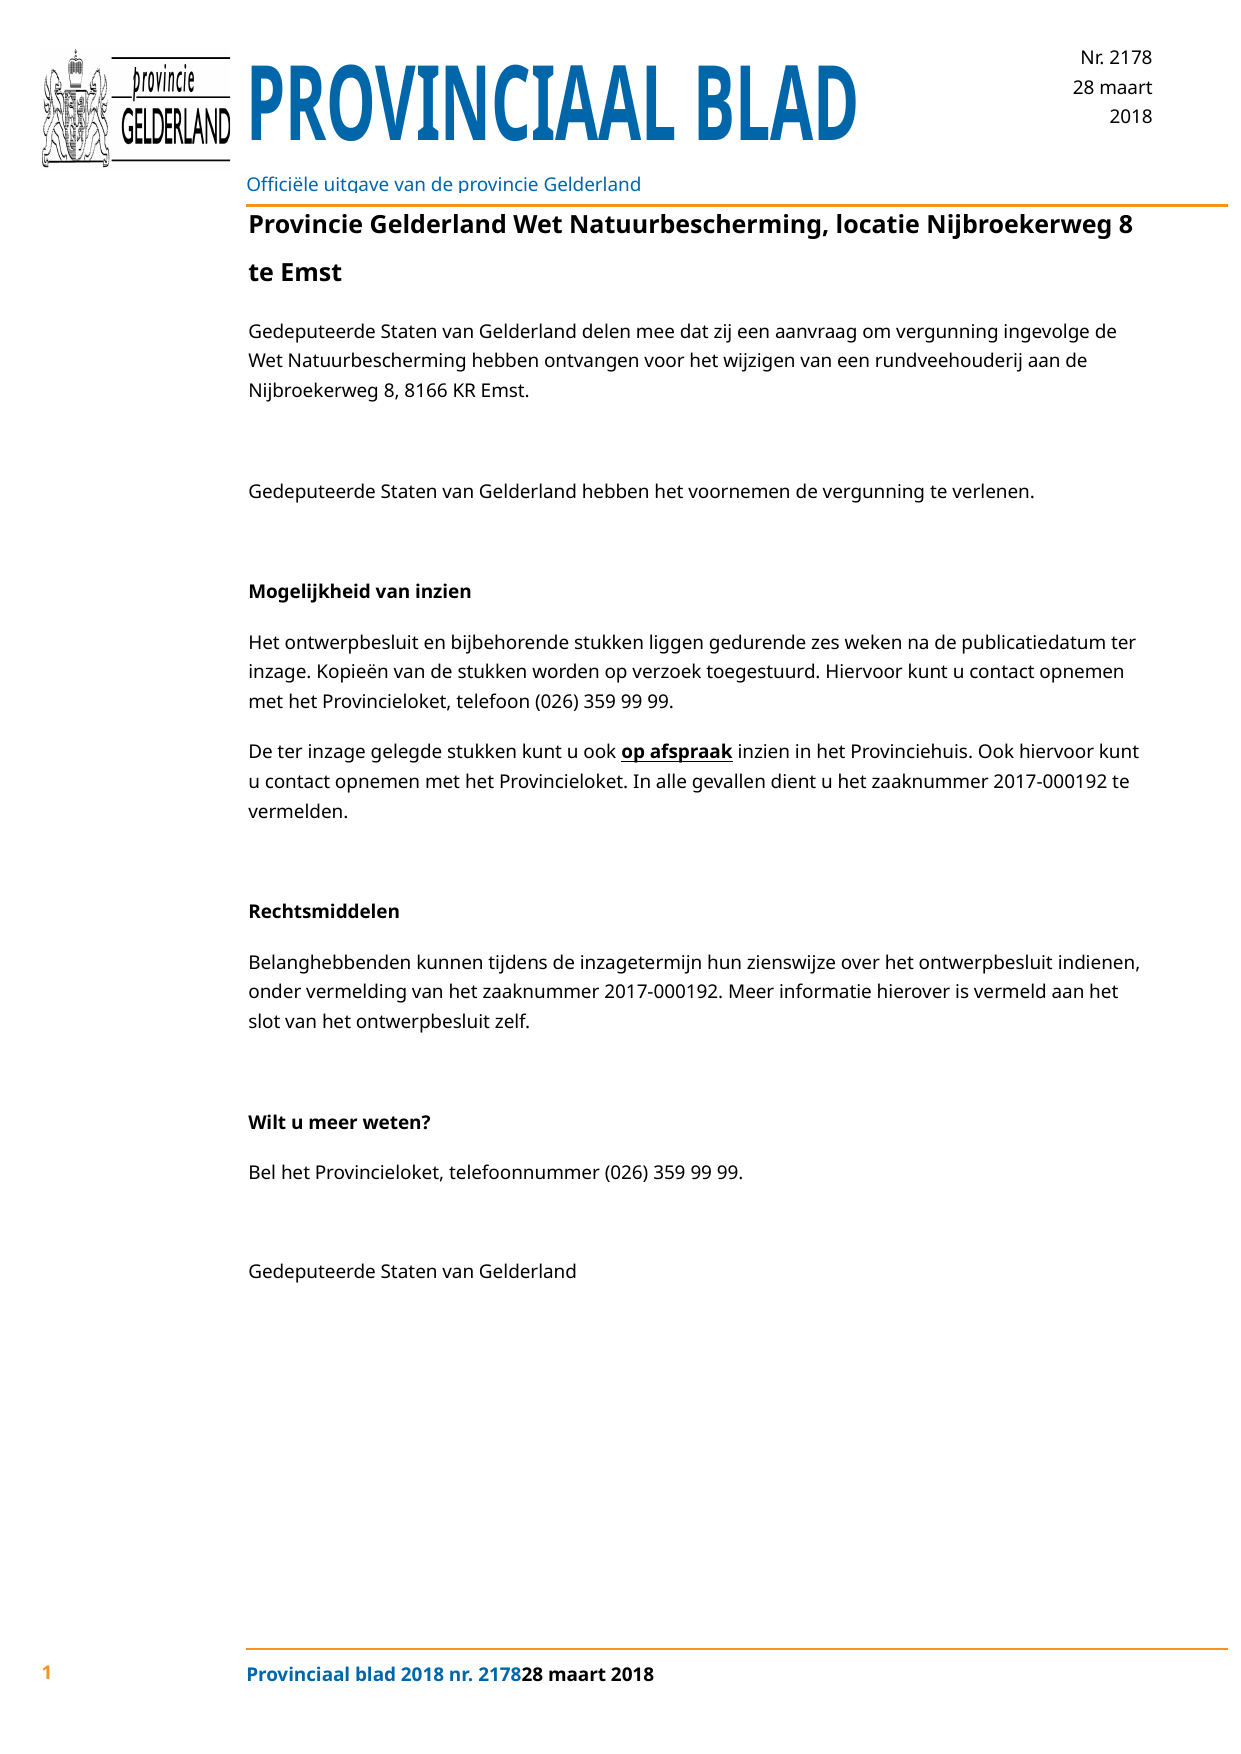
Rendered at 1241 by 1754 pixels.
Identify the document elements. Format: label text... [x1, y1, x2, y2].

text Rechtsmiddelen [248, 899, 1152, 924]
text Gedeputeerde Staten van Gelderland [248, 1258, 1152, 1283]
text Het ontwerpbesluit en bijbehorende stukken liggen gedurende zes weken na de publicatiedatum ter inzage. Kopieën van de stukken worden op verzoek toegestuurd. Hiervoor kunt u contact opnemen met het Provincieloket, telefoon (026) 359 99 99. [248, 629, 1152, 714]
text Provincie Gelderland Wet Natuurbescherming, locatie Nijbroekerweg 8 te Emst [248, 207, 1152, 288]
picture [41, 47, 231, 172]
text Belanghebbenden kunnen tijdens de inzagetermijn hun zienswijze over het ontwerpbesluit indienen, onder vermelding van het zaaknummer 2017-000192. Meer informatie hierover is vermeld aan het slot van het ontwerpbesluit zelf. [248, 949, 1152, 1034]
text Gedeputeerde Staten van Gelderland delen mee dat zij een aanvraag om vergunning ingevolge de Wet Natuurbescherming hebben ontvangen voor het wijzigen van een rundveehouderij aan de Nijbroekerweg 8, 8166 KR Emst. [248, 318, 1152, 403]
text Gedeputeerde Staten van Gelderland hebben het voornemen de vergunning te verlenen. [248, 478, 1152, 504]
text Wilt u meer weten? [248, 1109, 1152, 1135]
text Bel het Provincieloket, telefoonnummer (026) 359 99 99. [248, 1159, 1152, 1185]
text De ter inzage gelegde stukken kunt u ook op afspraak inzien in het Provinciehuis. Ook hiervoor kunt u contact opnemen met het Provincieloket. In alle gevallen dient u het zaaknummer 2017-000192 te vermelden. [248, 739, 1152, 824]
text Mogelijkheid van inzien [248, 579, 1152, 604]
